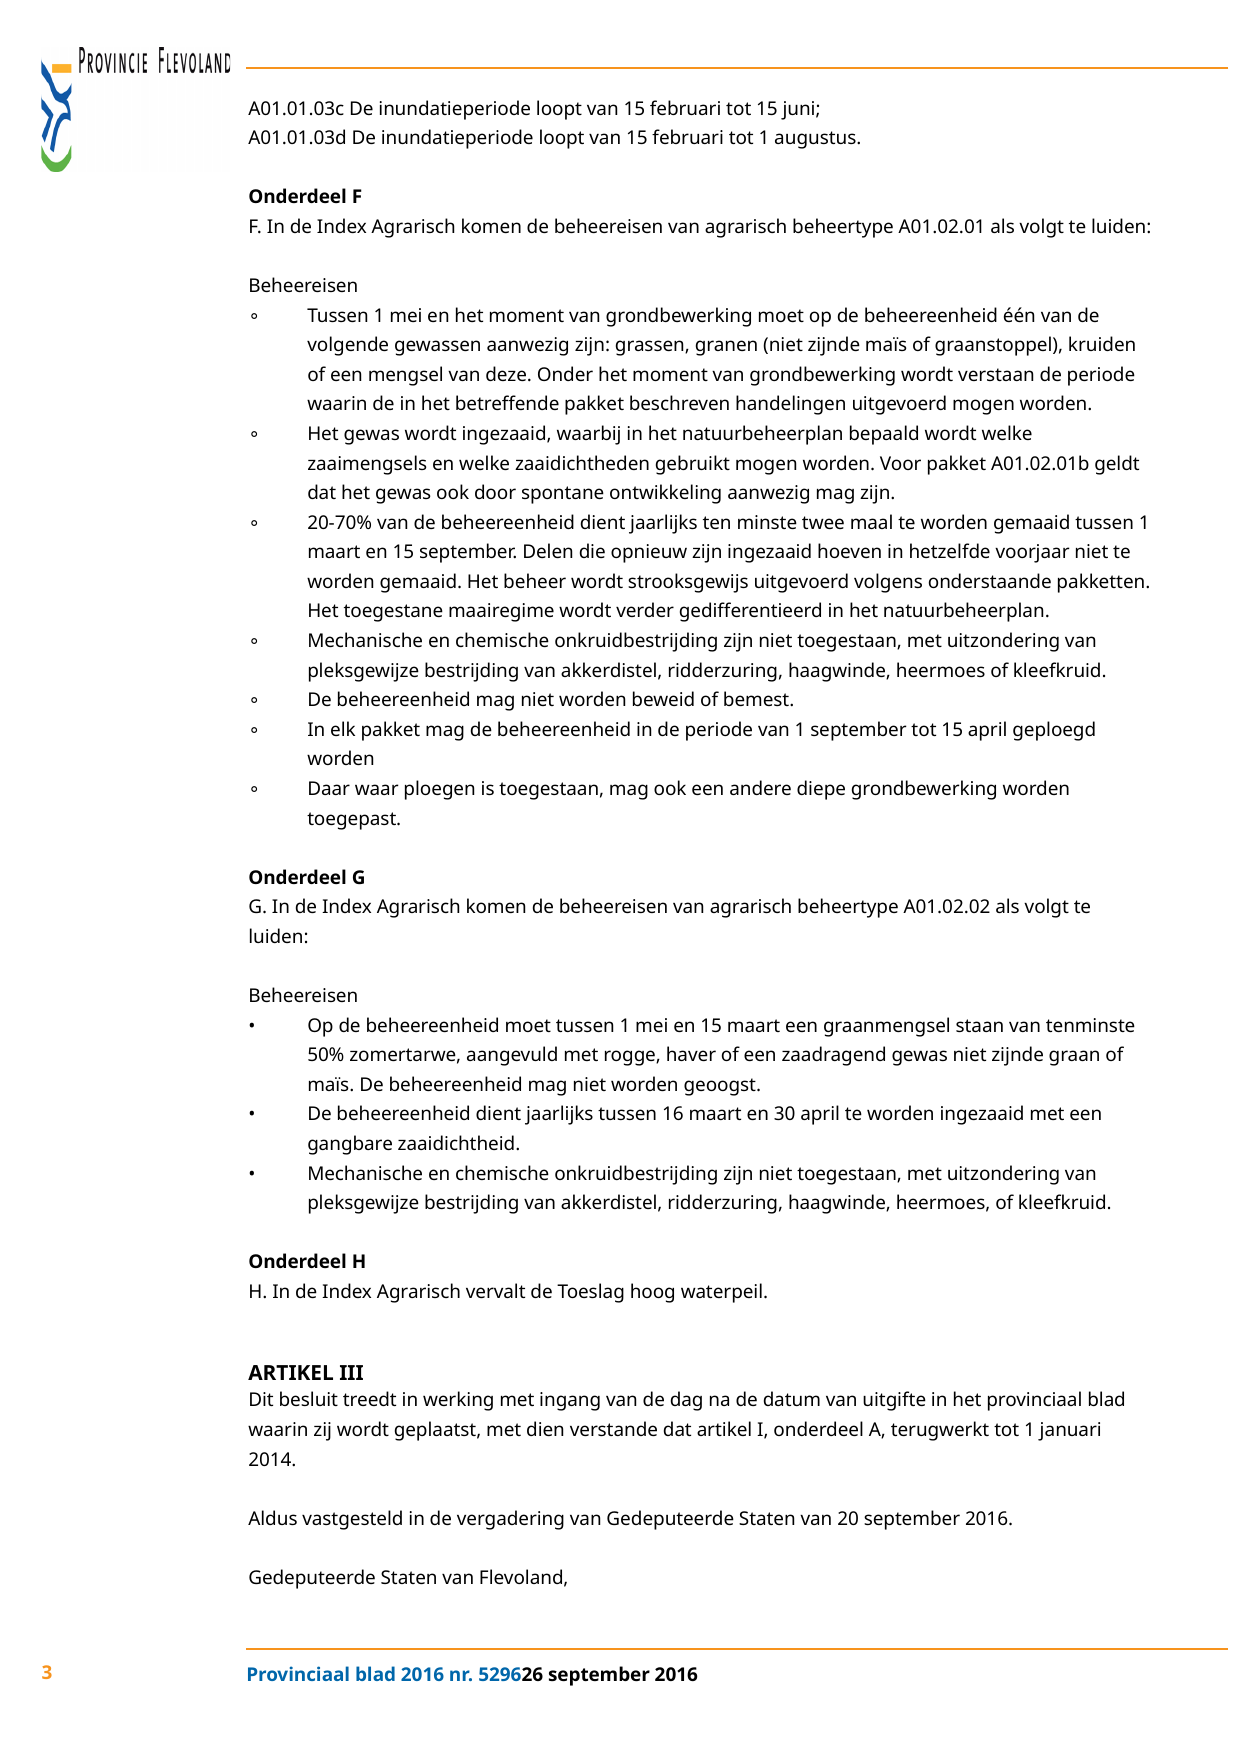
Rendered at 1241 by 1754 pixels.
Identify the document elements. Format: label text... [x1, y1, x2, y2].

text Onderdeel F [248, 183, 1152, 209]
list 20-70% van de beheereenheid dient jaarlijks ten minste twee maal te worden gemaaid tussen 1 maart en 15 september. Delen die opnieuw zijn ingezaaid hoeven in hetzelfde voorjaar niet te worden gemaaid. Het beheer wordt strooksgewijs uitgevoerd volgens onderstaande pakketten. Het toegestane maairegime wordt verder gedifferentieerd in het natuurbeheerplan. [248, 509, 1152, 623]
text Onderdeel G [248, 864, 1152, 890]
text A01.01.03c De inundatieperiode loopt van 15 februari tot 15 juni; [248, 95, 1152, 121]
list De beheereenheid mag niet worden beweid of bemest. [248, 686, 1152, 712]
text Beheereisen [248, 982, 1152, 1008]
list De beheereenheid dient jaarlijks tussen 16 maart en 30 april te worden ingezaaid met een gangbare zaaidichtheid. [248, 1101, 1152, 1156]
list Mechanische en chemische onkruidbestrijding zijn niet toegestaan, met uitzondering van pleksgewijze bestrijding van akkerdistel, ridderzuring, haagwinde, heermoes, of kleefkruid. [248, 1160, 1152, 1215]
text Aldus vastgesteld in de vergadering van Gedeputeerde Staten van 20 september 2016. [248, 1505, 1152, 1531]
list In elk pakket mag de beheereenheid in de periode van 1 september tot 15 april geploegd worden [248, 716, 1152, 771]
text Dit besluit treedt in werking met ingang van de dag na de datum van uitgifte in het provinciaal blad waarin zij wordt geplaatst, met dien verstande dat artikel I, onderdeel A, terugwerkt tot 1 januari 2014. [248, 1387, 1152, 1471]
text A01.01.03d De inundatieperiode loopt van 15 februari tot 1 augustus. [248, 124, 1152, 150]
text G. In de Index Agrarisch komen de beheereisen van agrarisch beheertype A01.02.02 als volgt te luiden: [248, 893, 1152, 949]
text F. In de Index Agrarisch komen de beheereisen van agrarisch beheertype A01.02.01 als volgt te luiden: [248, 213, 1152, 239]
text Beheereisen [248, 272, 1152, 298]
list Het gewas wordt ingezaaid, waarbij in het natuurbeheerplan bepaald wordt welke zaaimengsels en welke zaaidichtheden gebruikt mogen worden. Voor pakket A01.02.01b geldt dat het gewas ook door spontane ontwikkeling aanwezig mag zijn. [248, 420, 1152, 505]
text Gedeputeerde Staten van Flevoland, [248, 1564, 1152, 1590]
text ARTIKEL III [248, 1358, 1152, 1387]
list Op de beheereenheid moet tussen 1 mei en 15 maart een graanmengsel staan van tenminste 50% zomertarwe, aangevuld met rogge, haver of een zaadragend gewas niet zijnde graan of maïs. De beheereenheid mag niet worden geoogst. [248, 1012, 1152, 1097]
list Daar waar ploegen is toegestaan, mag ook een andere diepe grondbewerking worden toegepast. [248, 775, 1152, 831]
picture [41, 47, 231, 172]
text H. In de Index Agrarisch vervalt de Toeslag hoog waterpeil. [248, 1278, 1152, 1304]
text Onderdeel H [248, 1248, 1152, 1274]
list Mechanische en chemische onkruidbestrijding zijn niet toegestaan, met uitzondering van pleksgewijze bestrijding van akkerdistel, ridderzuring, haagwinde, heermoes of kleefkruid. [248, 627, 1152, 683]
list Tussen 1 mei en het moment van grondbewerking moet op de beheereenheid één van de volgende gewassen aanwezig zijn: grassen, granen (niet zijnde maïs of graanstoppel), kruiden of een mengsel van deze. Onder het moment van grondbewerking wordt verstaan de periode waarin de in het betreffende pakket beschreven handelingen uitgevoerd mogen worden. [248, 302, 1152, 416]
